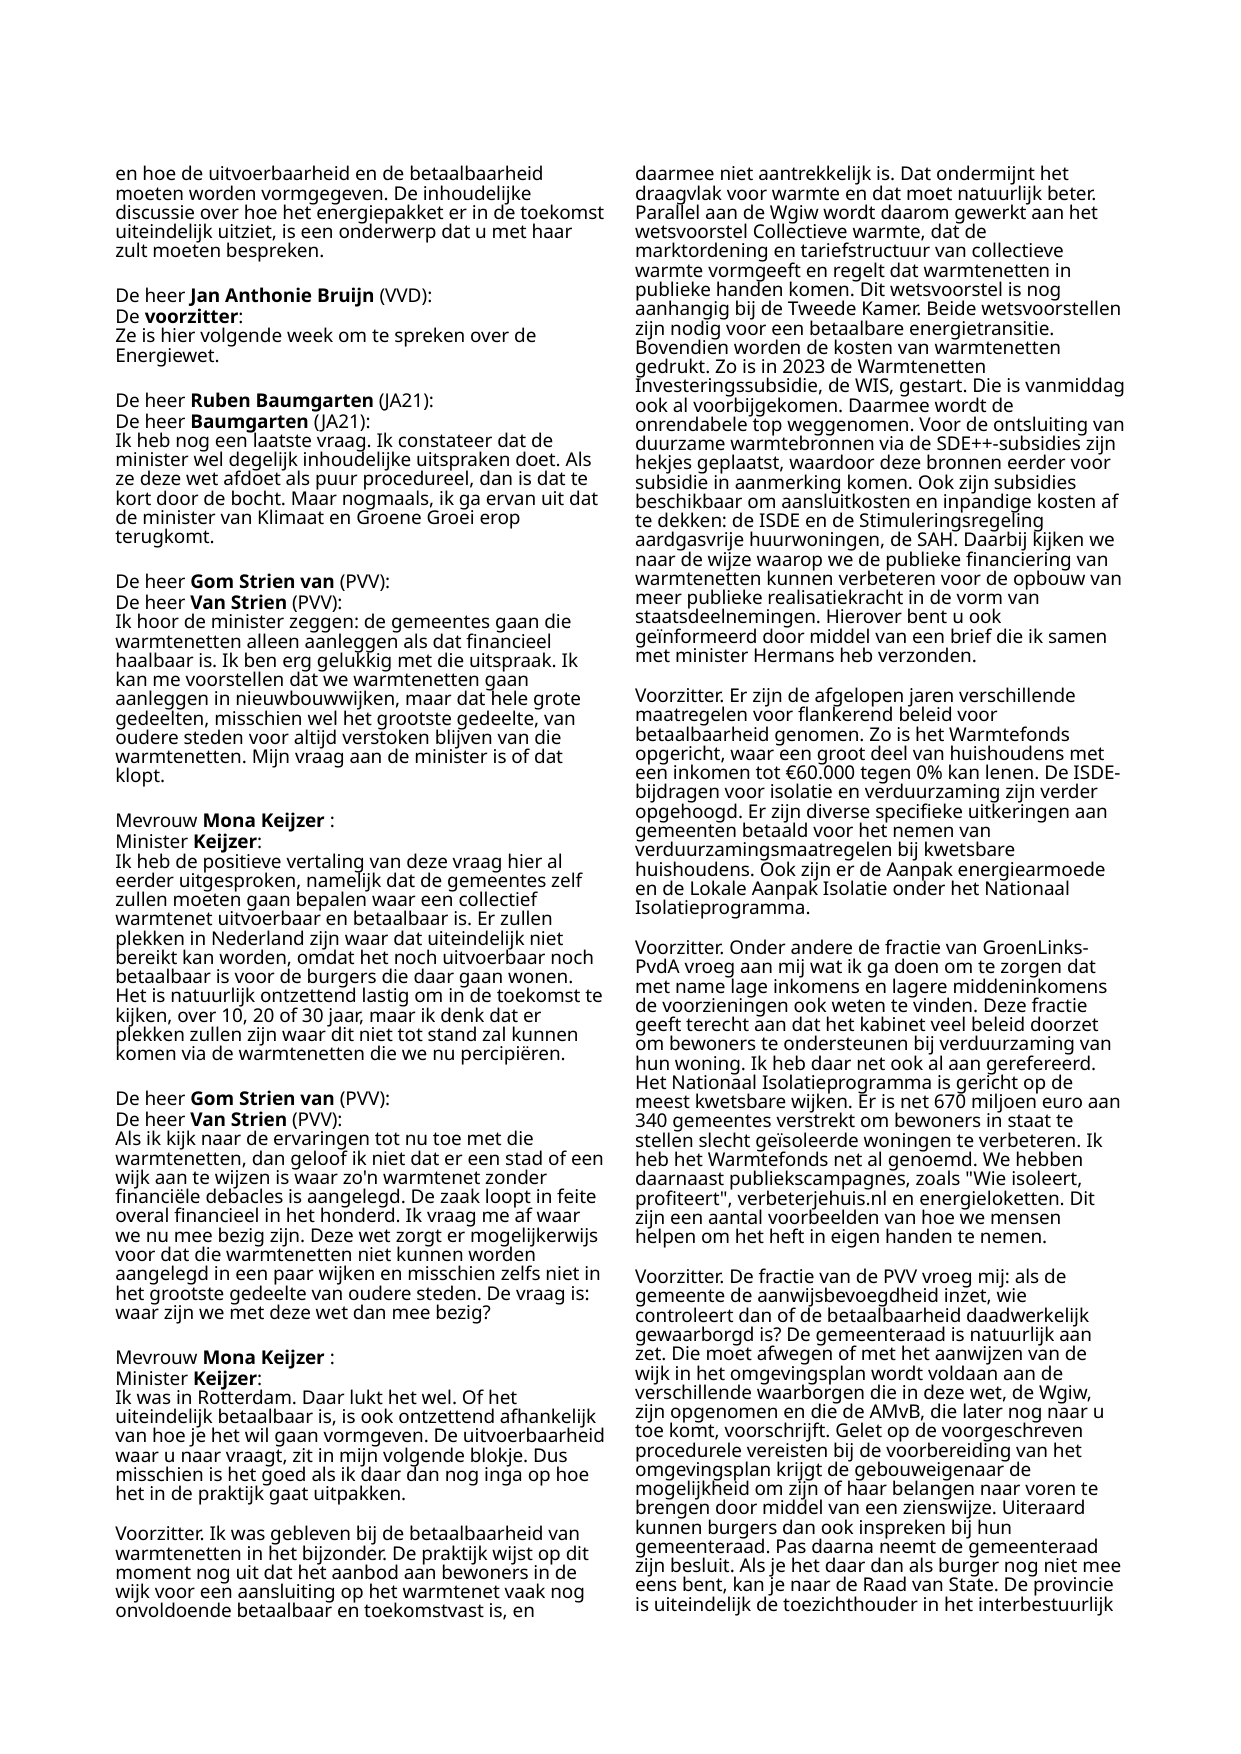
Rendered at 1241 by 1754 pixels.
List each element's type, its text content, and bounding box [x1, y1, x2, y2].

text Mevrouw Mona Keijzer : [115, 1344, 605, 1370]
text De heer Gom Strien van (PVV): [115, 568, 605, 594]
text De heer Baumgarten (JA21): [115, 413, 605, 432]
text Voorzitter. Ik was gebleven bij de betaalbaarheid van warmtenetten in het bijzonder. De praktijk wijst op dit moment nog uit dat het aanbod aan bewoners in de wijk voor een aansluiting op het warmtenet vaak nog onvoldoende betaalbaar en toekomstvast is, en [115, 1525, 605, 1622]
text De heer Van Strien (PVV): [115, 1111, 605, 1130]
text Minister Keijzer: [115, 1370, 605, 1389]
text en hoe de uitvoerbaarheid en de betaalbaarheid moeten worden vormgegeven. De inhoudelijke discussie over hoe het energiepakket er in de toekomst uiteindelijk uitziet, is een onderwerp dat u met haar zult moeten bespreken. [115, 165, 605, 262]
text Ik heb de positieve vertaling van deze vraag hier al eerder uitgesproken, namelijk dat de gemeentes zelf zullen moeten gaan bepalen waar een collectief warmtenet uitvoerbaar en betaalbaar is. Er zullen plekken in Nederland zijn waar dat uiteindelijk niet bereikt kan worden, omdat het noch uitvoerbaar noch betaalbaar is voor de burgers die daar gaan wonen. Het is natuurlijk ontzettend lastig om in de toekomst te kijken, over 10, 20 of 30 jaar, maar ik denk dat er plekken zullen zijn waar dit niet tot stand zal kunnen komen via de warmtenetten die we nu percipiëren. [115, 853, 605, 1064]
text Minister Keijzer: [115, 833, 605, 853]
text Voorzitter. De fractie van de PVV vroeg mij: als de gemeente de aanwijsbevoegdheid inzet, wie controleert dan of de betaalbaarheid daadwerkelijk gewaarborgd is? De gemeenteraad is natuurlijk aan zet. Die moet afwegen of met het aanwijzen van de wijk in het omgevingsplan wordt voldaan aan de verschillende waarborgen die in deze wet, de Wgiw, zijn opgenomen en die de AMvB, die later nog naar u toe komt, voorschrijft. Gelet op de voorgeschreven procedurele vereisten bij de voorbereiding van het omgevingsplan krijgt de gebouweigenaar de mogelijkheid om zijn of haar belangen naar voren te brengen door middel van een zienswijze. Uiteraard kunnen burgers dan ook inspreken bij hun gemeenteraad. Pas daarna neemt de gemeenteraad zijn besluit. Als je het daar dan als burger nog niet mee eens bent, kan je naar de Raad van State. De provincie is uiteindelijk de toezichthouder in het interbestuurlijk [635, 1268, 1125, 1615]
text Ze is hier volgende week om te spreken over de Energiewet. [115, 327, 605, 366]
text De heer Ruben Baumgarten (JA21): [115, 387, 605, 413]
text Ik was in Rotterdam. Daar lukt het wel. Of het uiteindelijk betaalbaar is, is ook ontzettend afhankelijk van hoe je het wil gaan vormgeven. De uitvoerbaarheid waar u naar vraagt, zit in mijn volgende blokje. Dus misschien is het goed als ik daar dan nog inga op hoe het in de praktijk gaat uitpakken. [115, 1389, 605, 1504]
text Als ik kijk naar de ervaringen tot nu toe met die warmtenetten, dan geloof ik niet dat er een stad of een wijk aan te wijzen is waar zo'n warmtenet zonder financiële debacles is aangelegd. De zaak loopt in feite overal financieel in het honderd. Ik vraag me af waar we nu mee bezig zijn. Deze wet zorgt er mogelijkerwijs voor dat die warmtenetten niet kunnen worden aangelegd in een paar wijken en misschien zelfs niet in het grootste gedeelte van oudere steden. De vraag is: waar zijn we met deze wet dan mee bezig? [115, 1130, 605, 1323]
text Voorzitter. Er zijn de afgelopen jaren verschillende maatregelen voor flankerend beleid voor betaalbaarheid genomen. Zo is het Warmtefonds opgericht, waar een groot deel van huishoudens met een inkomen tot €60.000 tegen 0% kan lenen. De ISDE-bijdragen voor isolatie en verduurzaming zijn verder opgehoogd. Er zijn diverse specifieke uitkeringen aan gemeenten betaald voor het nemen van verduurzamingsmaatregelen bij kwetsbare huishoudens. Ook zijn er de Aanpak energiearmoede en de Lokale Aanpak Isolatie onder het Nationaal Isolatieprogramma. [635, 687, 1125, 918]
text Ik heb nog een laatste vraag. Ik constateer dat de minister wel degelijk inhoudelijke uitspraken doet. Als ze deze wet afdoet als puur procedureel, dan is dat te kort door de bocht. Maar nogmaals, ik ga ervan uit dat de minister van Klimaat en Groene Groei erop terugkomt. [115, 432, 605, 547]
text De heer Van Strien (PVV): [115, 594, 605, 613]
text Ik hoor de minister zeggen: de gemeentes gaan die warmtenetten alleen aanleggen als dat financieel haalbaar is. Ik ben erg gelukkig met die uitspraak. Ik kan me voorstellen dat we warmtenetten gaan aanleggen in nieuwbouwwijken, maar dat hele grote gedeelten, misschien wel het grootste gedeelte, van oudere steden voor altijd verstoken blijven van die warmtenetten. Mijn vraag aan de minister is of dat klopt. [115, 613, 605, 787]
text De heer Jan Anthonie Bruijn (VVD): [115, 282, 605, 308]
text Mevrouw Mona Keijzer : [115, 808, 605, 833]
text De heer Gom Strien van (PVV): [115, 1085, 605, 1111]
text Voorzitter. Onder andere de fractie van GroenLinks-PvdA vroeg aan mij wat ik ga doen om te zorgen dat met name lage inkomens en lagere middeninkomens de voorzieningen ook weten te vinden. Deze fractie geeft terecht aan dat het kabinet veel beleid doorzet om bewoners te ondersteunen bij verduurzaming van hun woning. Ik heb daar net ook al aan gerefereerd. Het Nationaal Isolatieprogramma is gericht op de meest kwetsbare wijken. Er is net 670 miljoen euro aan 340 gemeentes verstrekt om bewoners in staat te stellen slecht geïsoleerde woningen te verbeteren. Ik heb het Warmtefonds net al genoemd. We hebben daarnaast publiekscampagnes, zoals "Wie isoleert, profiteert", verbeterjehuis.nl en energieloketten. Dit zijn een aantal voorbeelden van hoe we mensen helpen om het heft in eigen handen te nemen. [635, 939, 1125, 1247]
text De voorzitter: [115, 308, 605, 327]
text daarmee niet aantrekkelijk is. Dat ondermijnt het draagvlak voor warmte en dat moet natuurlijk beter. Parallel aan de Wgiw wordt daarom gewerkt aan het wetsvoorstel Collectieve warmte, dat de marktordening en tariefstructuur van collectieve warmte vormgeeft en regelt dat warmtenetten in publieke handen komen. Dit wetsvoorstel is nog aanhangig bij de Tweede Kamer. Beide wetsvoorstellen zijn nodig voor een betaalbare energietransitie. Bovendien worden de kosten van warmtenetten gedrukt. Zo is in 2023 de Warmtenetten Investeringssubsidie, de WIS, gestart. Die is vanmiddag ook al voorbijgekomen. Daarmee wordt de onrendabele top weggenomen. Voor de ontsluiting van duurzame warmtebronnen via de SDE++-subsidies zijn hekjes geplaatst, waardoor deze bronnen eerder voor subsidie in aanmerking komen. Ook zijn subsidies beschikbaar om aansluitkosten en inpandige kosten af te dekken: de ISDE en de Stimuleringsregeling aardgasvrije huurwoningen, de SAH. Daarbij kijken we naar de wijze waarop we de publieke financiering van warmtenetten kunnen verbeteren voor de opbouw van meer publieke realisatiekracht in de vorm van staatsdeelnemingen. Hierover bent u ook geïnformeerd door middel van een brief die ik samen met minister Hermans heb verzonden. [635, 165, 1125, 666]
